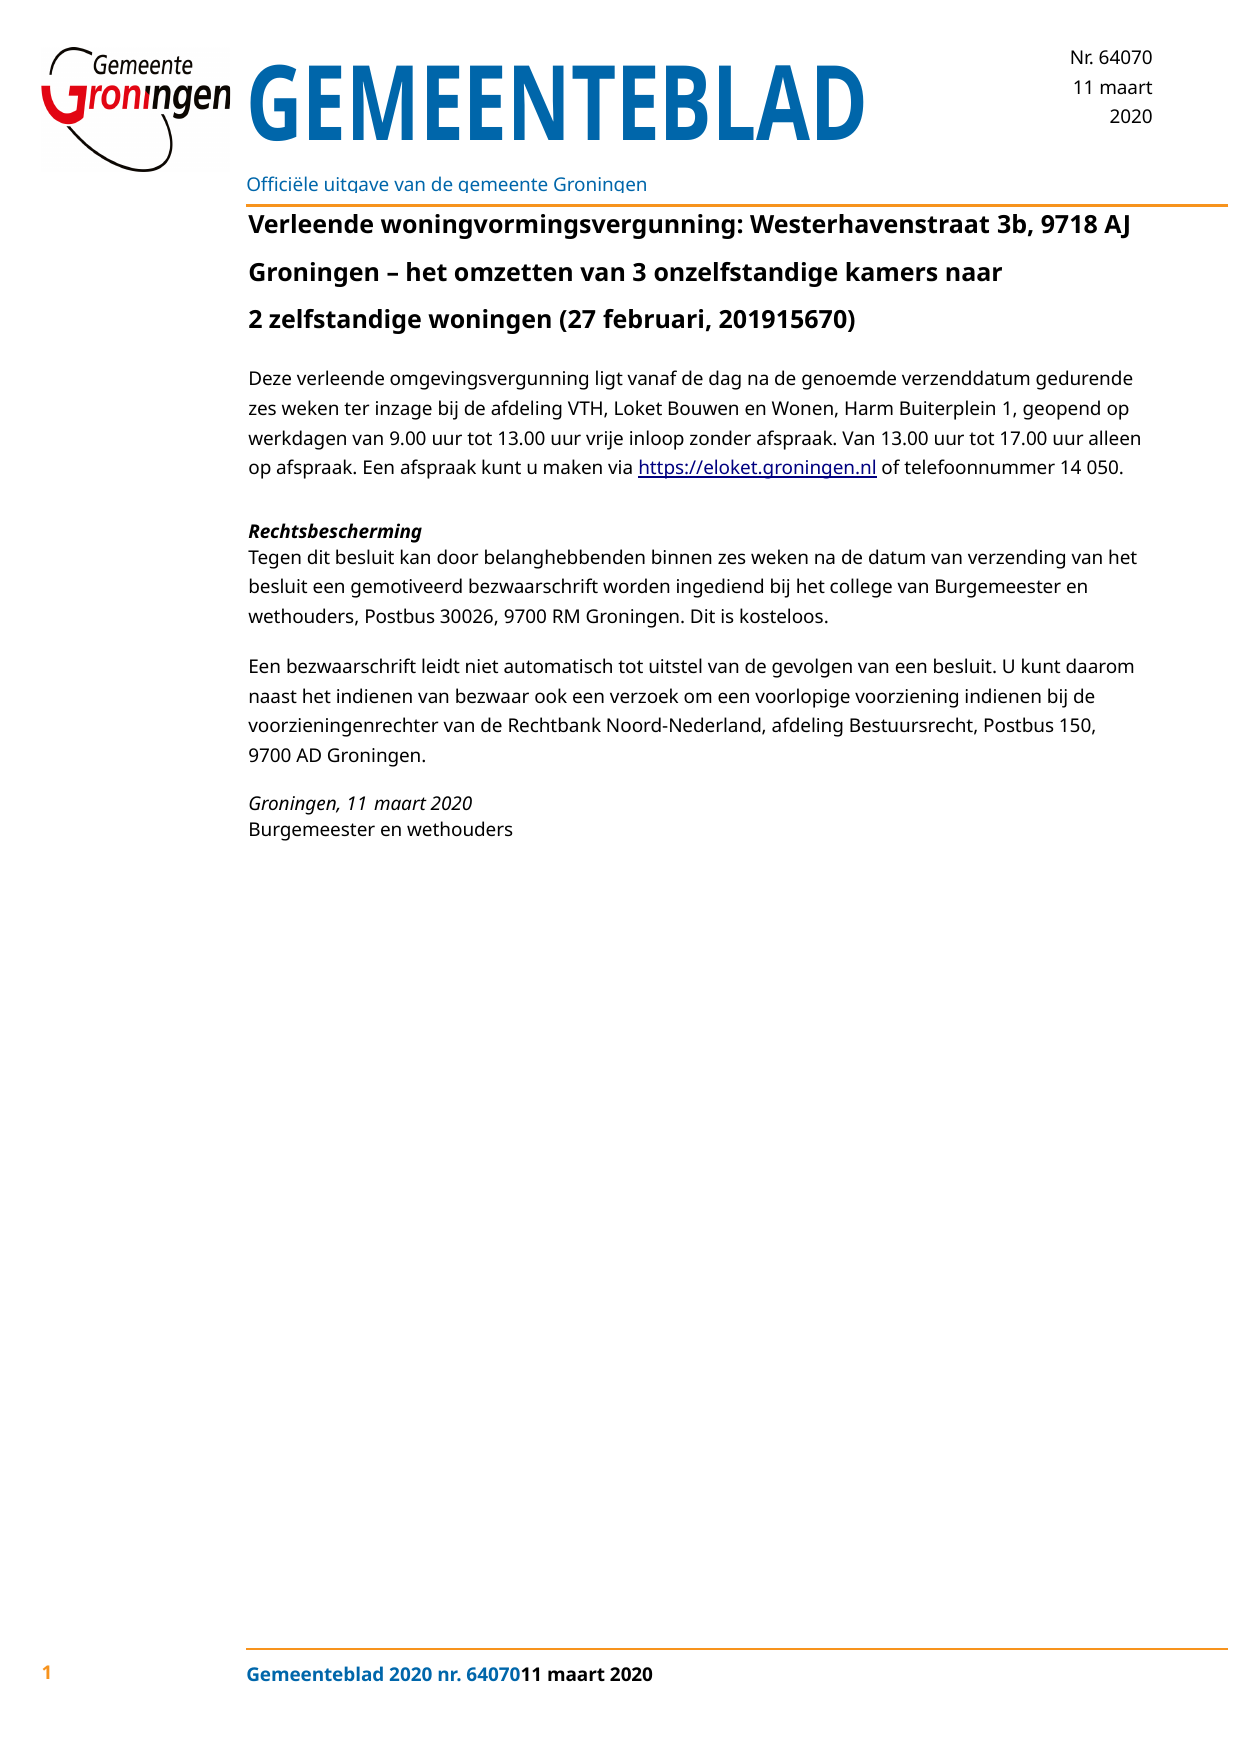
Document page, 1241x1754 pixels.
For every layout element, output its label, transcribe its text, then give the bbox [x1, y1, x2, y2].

text Deze verleende omgevingsvergunning ligt vanaf de dag na de genoemde verzenddatum gedurende zes weken ter inzage bij de afdeling VTH, Loket Bouwen en Wonen, Harm Buiterplein 1, geopend op werkdagen van 9.00 uur tot 13.00 uur vrije inloop zonder afspraak. Van 13.00 uur tot 17.00 uur alleen op afspraak. Een afspraak kunt u maken via https://eloket.groningen.nl of telefoonnummer 14 050. [248, 366, 1152, 480]
picture [41, 47, 231, 172]
text Burgemeester en wethouders [248, 816, 1152, 842]
text Verleende woningvormingsvergunning: Westerhavenstraat 3b, 9718 AJ Groningen – het omzetten van 3 onzelfstandige kamers naar 2 zelfstandige woningen (27 februari, 201915670) [248, 207, 1152, 336]
text Groningen, 11 maart 2020 [248, 790, 1152, 816]
text Tegen dit besluit kan door belanghebbenden binnen zes weken na de datum van verzending van het besluit een gemotiveerd bezwaarschrift worden ingediend bij het college van Burgemeester en wethouders, Postbus 30026, 9700 RM Groningen. Dit is kosteloos. [248, 544, 1152, 629]
text Rechtsbescherming [248, 518, 1152, 544]
text Een bezwaarschrift leidt niet automatisch tot uitstel van de gevolgen van een besluit. U kunt daarom naast het indienen van bezwaar ook een verzoek om een voorlopige voorziening indienen bij de voorzieningenrechter van de Rechtbank Noord-Nederland, afdeling Bestuursrecht, Postbus 150, 9700 AD Groningen. [248, 653, 1152, 768]
